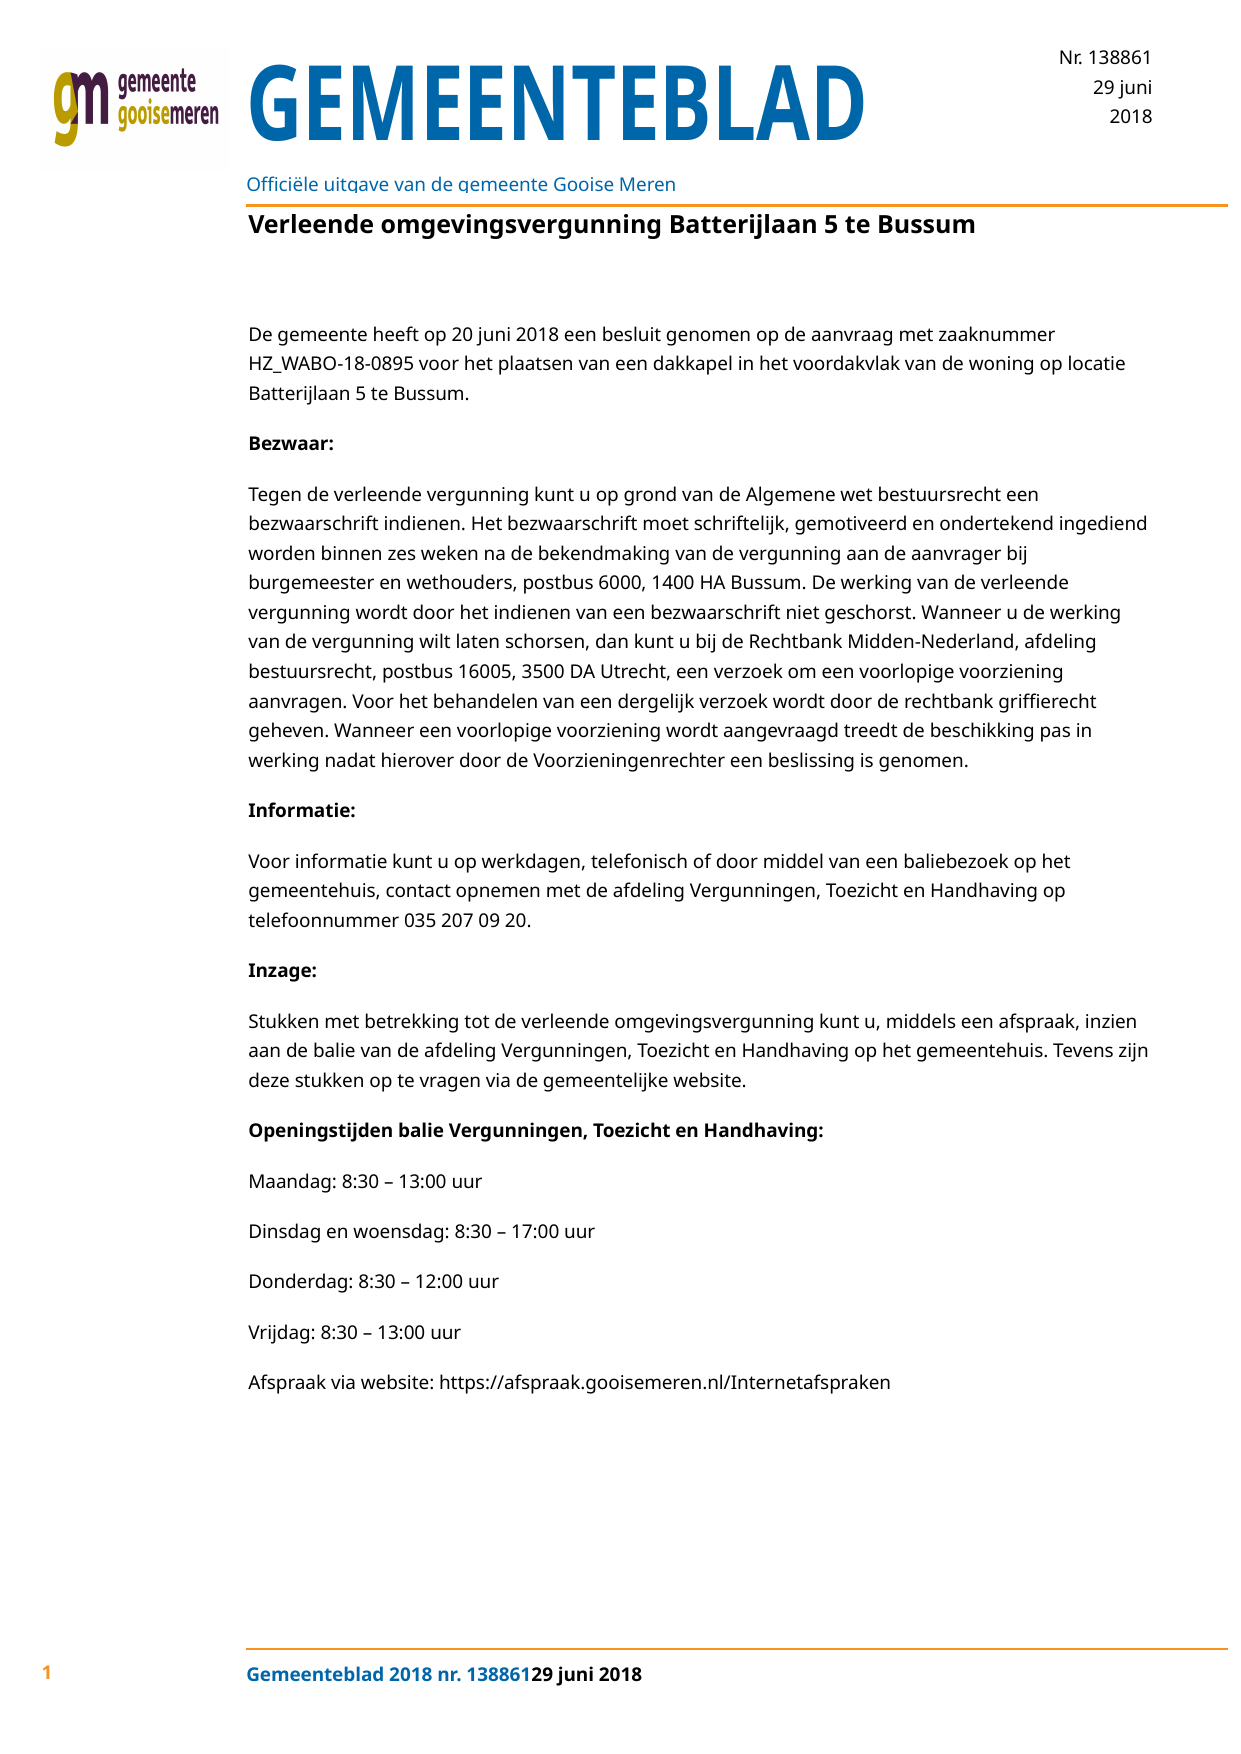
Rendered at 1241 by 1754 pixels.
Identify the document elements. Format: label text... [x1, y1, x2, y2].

text Inzage: [248, 957, 1152, 983]
text Bezwaar: [248, 430, 1152, 456]
text Maandag: 8:30 – 13:00 uur [248, 1168, 1152, 1193]
text Tegen de verleende vergunning kunt u op grond van de Algemene wet bestuursrecht een bezwaarschrift indienen. Het bezwaarschrift moet schriftelijk, gemotiveerd en ondertekend ingediend worden binnen zes weken na de bekendmaking van de vergunning aan de aanvrager bij burgemeester en wethouders, postbus 6000, 1400 HA Bussum. De werking van de verleende vergunning wordt door het indienen van een bezwaarschrift niet geschorst. Wanneer u de werking van de vergunning wilt laten schorsen, dan kunt u bij de Rechtbank Midden-Nederland, afdeling bestuursrecht, postbus 16005, 3500 DA Utrecht, een verzoek om een voorlopige voorziening aanvragen. Voor het behandelen van een dergelijk verzoek wordt door de rechtbank griffierecht geheven. Wanneer een voorlopige voorziening wordt aangevraagd treedt de beschikking pas in werking nadat hierover door de Voorzieningenrechter een beslissing is genomen. [248, 481, 1152, 773]
text Dinsdag en woensdag: 8:30 – 17:00 uur [248, 1218, 1152, 1244]
text De gemeente heeft op 20 juni 2018 een besluit genomen op de aanvraag met zaaknummer HZ_WABO-18-0895 voor het plaatsen van een dakkapel in het voordakvlak van de woning op locatie Batterijlaan 5 te Bussum. [248, 321, 1152, 406]
text Informatie: [248, 797, 1152, 823]
text Afspraak via website: https://afspraak.gooisemeren.nl/Internetafspraken [248, 1369, 1152, 1395]
text Vrijdag: 8:30 – 13:00 uur [248, 1319, 1152, 1345]
text Stukken met betrekking tot de verleende omgevingsvergunning kunt u, middels een afspraak, inzien aan de balie van de afdeling Vergunningen, Toezicht en Handhaving op het gemeentehuis. Tevens zijn deze stukken op te vragen via de gemeentelijke website. [248, 1008, 1152, 1093]
text Voor informatie kunt u op werkdagen, telefonisch of door middel van een baliebezoek op het gemeentehuis, contact opnemen met de afdeling Vergunningen, Toezicht en Handhaving op telefoonnummer 035 207 09 20. [248, 848, 1152, 933]
text Openingstijden balie Vergunningen, Toezicht en Handhaving: [248, 1117, 1152, 1143]
picture [41, 47, 231, 172]
text Verleende omgevingsvergunning Batterijlaan 5 te Bussum [248, 207, 1152, 241]
text Donderdag: 8:30 – 12:00 uur [248, 1269, 1152, 1294]
